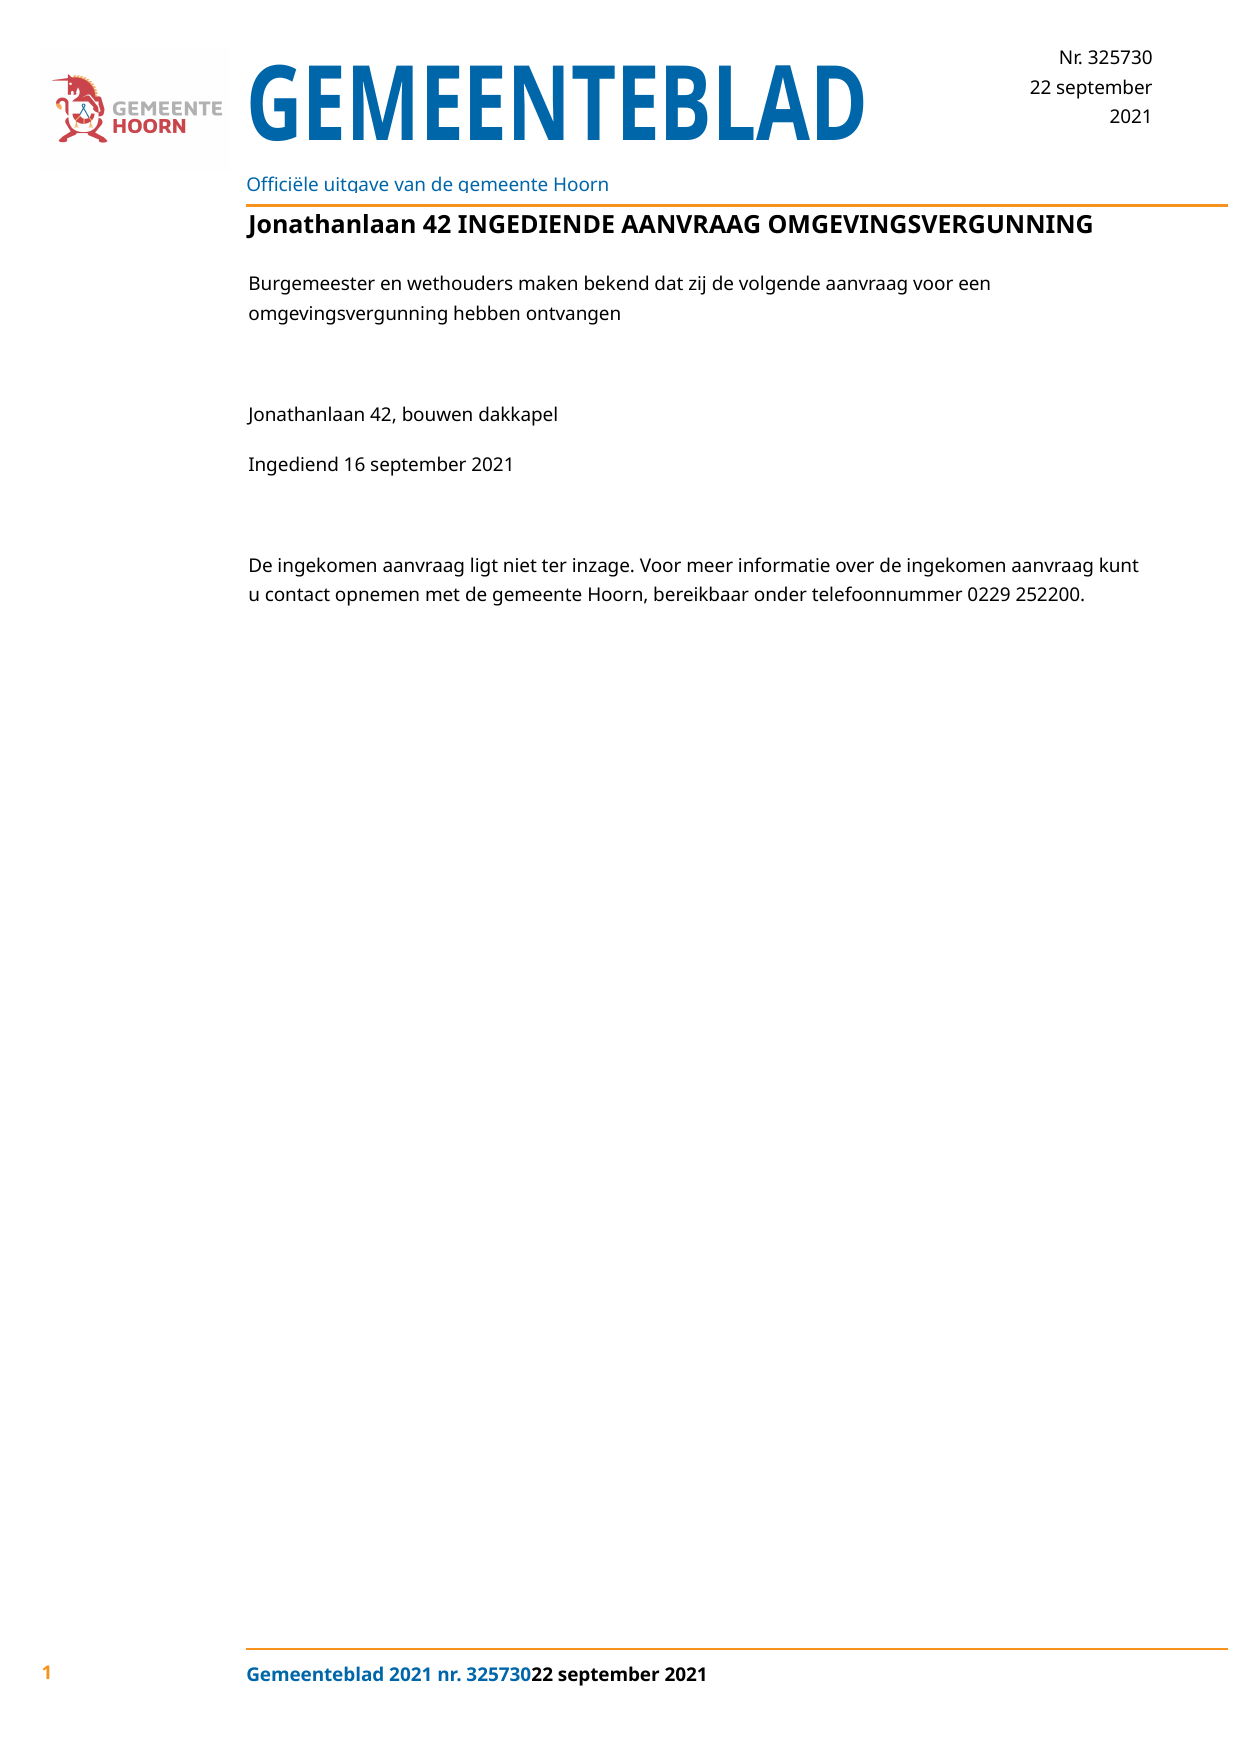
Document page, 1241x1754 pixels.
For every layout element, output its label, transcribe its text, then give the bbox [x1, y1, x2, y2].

text Ingediend 16 september 2021 [248, 451, 1152, 477]
picture [41, 47, 231, 172]
text De ingekomen aanvraag ligt niet ter inzage. Voor meer informatie over de ingekomen aanvraag kunt u contact opnemen met de gemeente Hoorn, bereikbaar onder telefoonnummer 0229 252200. [248, 552, 1152, 607]
text Burgemeester en wethouders maken bekend dat zij de volgende aanvraag voor een omgevingsvergunning hebben ontvangen [248, 270, 1152, 326]
text Jonathanlaan 42, bouwen dakkapel [248, 401, 1152, 426]
text Jonathanlaan 42 INGEDIENDE AANVRAAG OMGEVINGSVERGUNNING [248, 207, 1152, 241]
